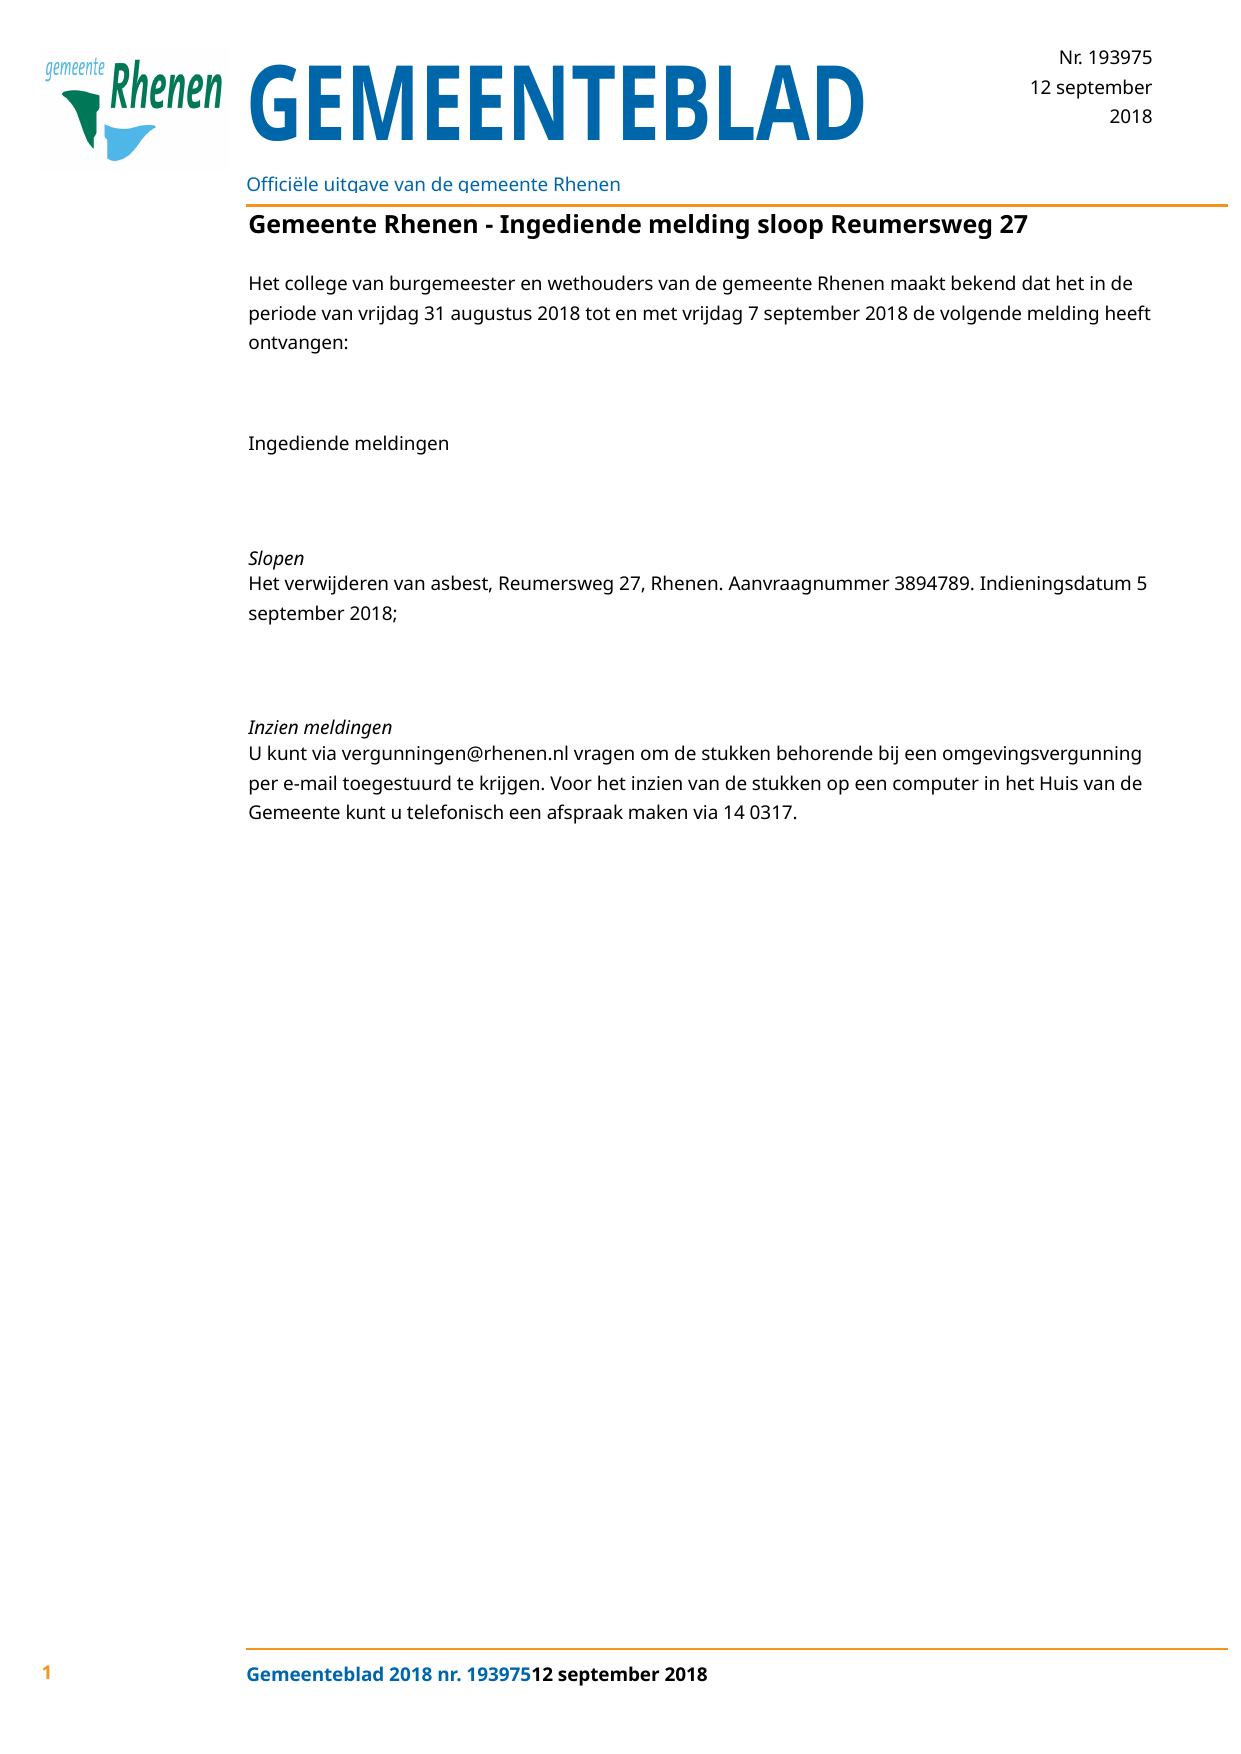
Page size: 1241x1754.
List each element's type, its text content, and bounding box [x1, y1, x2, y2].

text Het college van burgemeester en wethouders van de gemeente Rhenen maakt bekend dat het in de periode van vrijdag 31 augustus 2018 tot en met vrijdag 7 september 2018 de volgende melding heeft ontvangen: [248, 270, 1152, 355]
picture [41, 47, 231, 172]
text Gemeente Rhenen - Ingediende melding sloop Reumersweg 27 [248, 207, 1152, 241]
text Inzien meldingen [248, 714, 1152, 740]
text Slopen [248, 545, 1152, 570]
text Het verwijderen van asbest, Reumersweg 27, Rhenen. Aanvraagnummer 3894789. Indieningsdatum 5 september 2018; [248, 570, 1152, 626]
text U kunt via vergunningen@rhenen.nl vragen om de stukken behorende bij een omgevingsvergunning per e-mail toegestuurd te krijgen. Voor het inzien van de stukken op een computer in het Huis van de Gemeente kunt u telefonisch een afspraak maken via 14 0317. [248, 740, 1152, 825]
text Ingediende meldingen [248, 430, 1152, 456]
